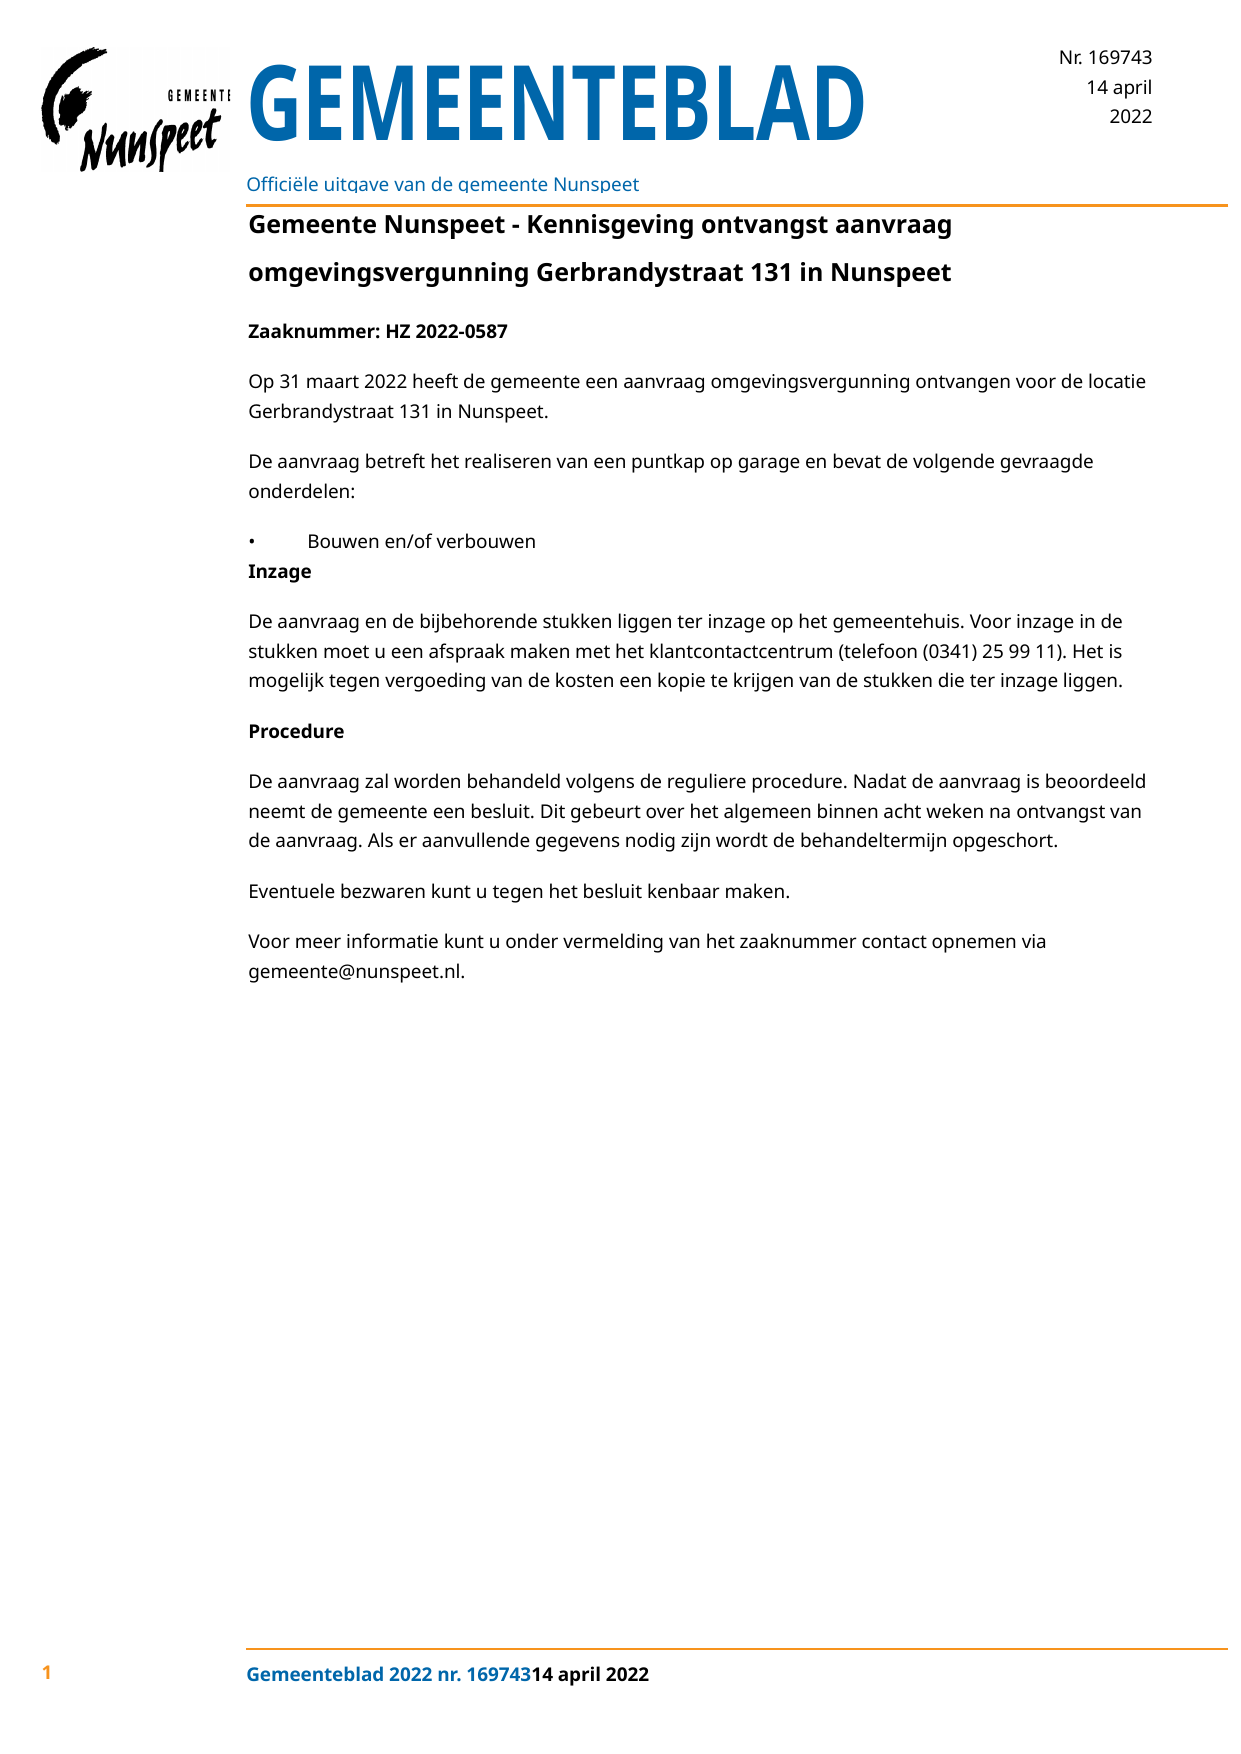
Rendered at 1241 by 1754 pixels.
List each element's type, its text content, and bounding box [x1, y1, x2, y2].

list Bouwen en/of verbouwen [248, 528, 1152, 554]
text Inzage [248, 558, 1152, 584]
text De aanvraag zal worden behandeld volgens de reguliere procedure. Nadat de aanvraag is beoordeeld neemt de gemeente een besluit. Dit gebeurt over het algemeen binnen acht weken na ontvangst van de aanvraag. Als er aanvullende gegevens nodig zijn wordt de behandeltermijn opgeschort. [248, 768, 1152, 853]
text Eventuele bezwaren kunt u tegen het besluit kenbaar maken. [248, 878, 1152, 904]
text Zaaknummer: HZ 2022-0587 [248, 318, 1152, 344]
text Voor meer informatie kunt u onder vermelding van het zaaknummer contact opnemen via gemeente@nunspeet.nl. [248, 928, 1152, 984]
text De aanvraag en de bijbehorende stukken liggen ter inzage op het gemeentehuis. Voor inzage in de stukken moet u een afspraak maken met het klantcontactcentrum (telefoon (0341) 25 99 11). Het is mogelijk tegen vergoeding van de kosten een kopie te krijgen van de stukken die ter inzage liggen. [248, 608, 1152, 693]
text Op 31 maart 2022 heeft de gemeente een aanvraag omgevingsvergunning ontvangen voor de locatie Gerbrandystraat 131 in Nunspeet. [248, 368, 1152, 424]
text Gemeente Nunspeet - Kennisgeving ontvangst aanvraag omgevingsvergunning Gerbrandystraat 131 in Nunspeet [248, 207, 1152, 288]
text De aanvraag betreft het realiseren van een puntkap op garage en bevat de volgende gevraagde onderdelen: [248, 448, 1152, 504]
picture [41, 47, 231, 172]
text Procedure [248, 718, 1152, 744]
